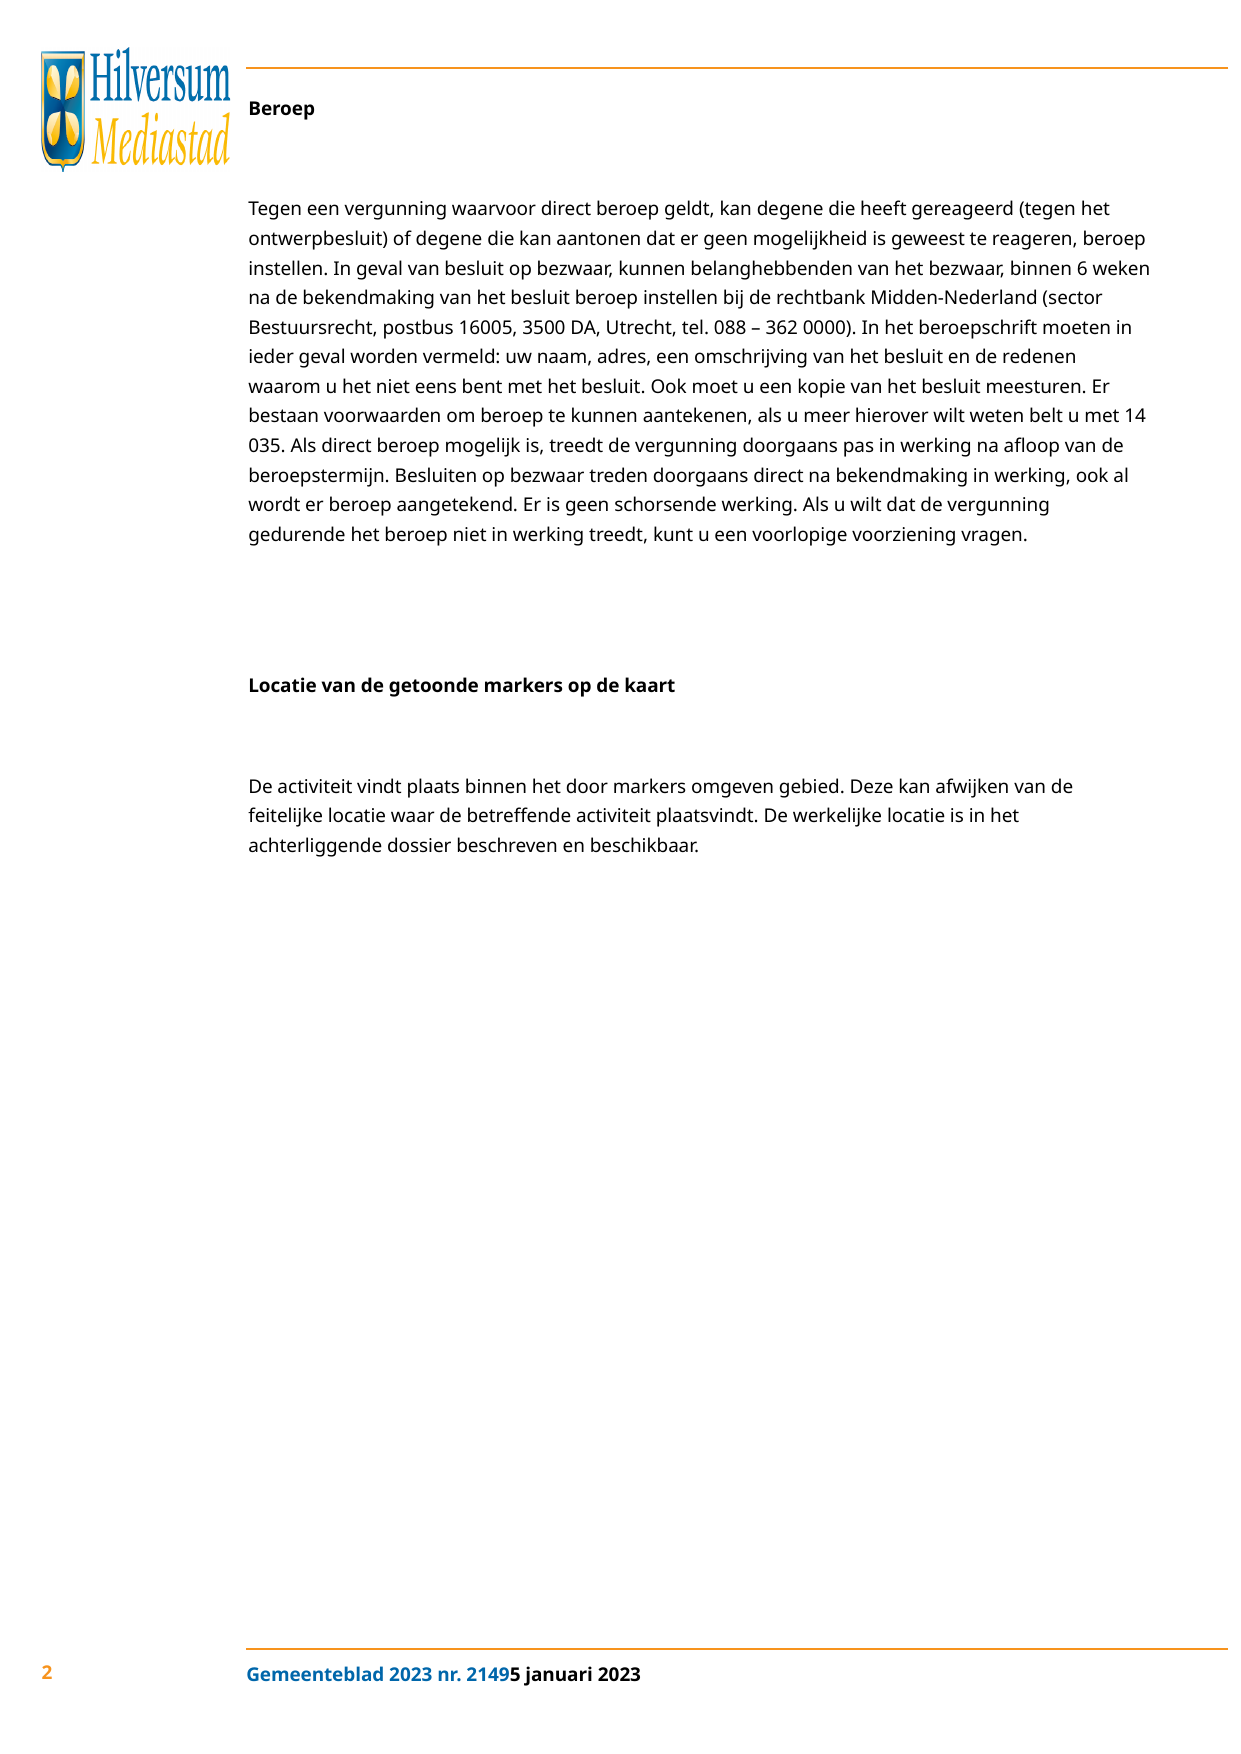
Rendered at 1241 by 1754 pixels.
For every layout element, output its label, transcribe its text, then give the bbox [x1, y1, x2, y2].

text Locatie van de getoonde markers op de kaart [248, 672, 1152, 698]
text De activiteit vindt plaats binnen het door markers omgeven gebied. Deze kan afwijken van de feitelijke locatie waar de betreffende activiteit plaatsvindt. De werkelijke locatie is in het achterliggende dossier beschreven en beschikbaar. [248, 773, 1152, 858]
text Tegen een vergunning waarvoor direct beroep geldt, kan degene die heeft gereageerd (tegen het ontwerpbesluit) of degene die kan aantonen dat er geen mogelijkheid is geweest te reageren, beroep instellen. In geval van besluit op bezwaar, kunnen belanghebbenden van het bezwaar, binnen 6 weken na de bekendmaking van het besluit beroep instellen bij de rechtbank Midden-Nederland (sector Bestuursrecht, postbus 16005, 3500 DA, Utrecht, tel. 088 – 362 0000). In het beroepschrift moeten in ieder geval worden vermeld: uw naam, adres, een omschrijving van het besluit en de redenen waarom u het niet eens bent met het besluit. Ook moet u een kopie van het besluit meesturen. Er bestaan voorwaarden om beroep te kunnen aantekenen, als u meer hierover wilt weten belt u met 14 035. Als direct beroep mogelijk is, treedt de vergunning doorgaans pas in werking na afloop van de beroepstermijn. Besluiten op bezwaar treden doorgaans direct na bekendmaking in werking, ook al wordt er beroep aangetekend. Er is geen schorsende werking. Als u wilt dat de vergunning gedurende het beroep niet in werking treedt, kunt u een voorlopige voorziening vragen. [248, 196, 1152, 547]
picture [41, 47, 231, 172]
text Beroep [248, 95, 1152, 121]
